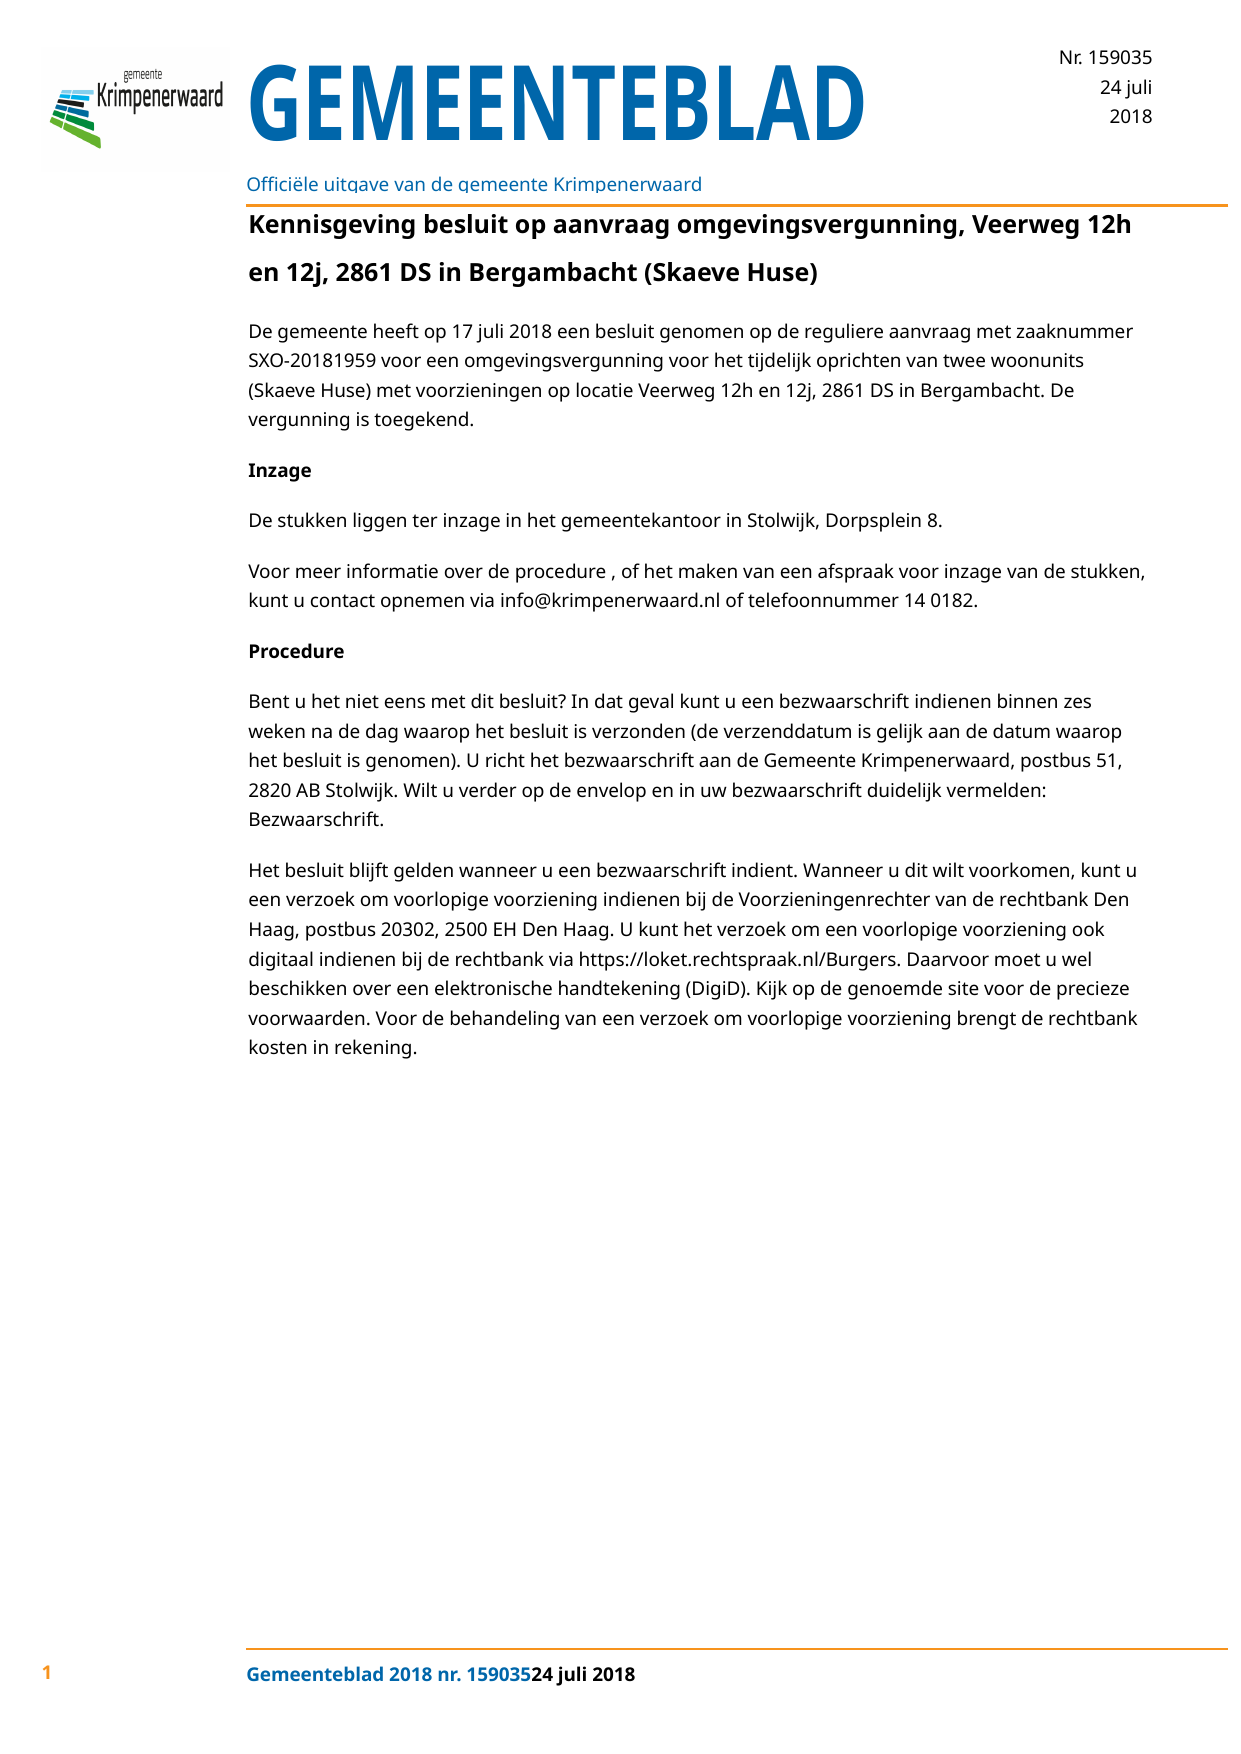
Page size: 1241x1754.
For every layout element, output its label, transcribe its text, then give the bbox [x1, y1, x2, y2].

text Kennisgeving besluit op aanvraag omgevingsvergunning, Veerweg 12h en 12j, 2861 DS in Bergambacht (Skaeve Huse) [248, 207, 1152, 288]
text Procedure [248, 638, 1152, 664]
text Bent u het niet eens met dit besluit? In dat geval kunt u een bezwaarschrift indienen binnen zes weken na de dag waarop het besluit is verzonden (de verzenddatum is gelijk aan de datum waarop het besluit is genomen). U richt het bezwaarschrift aan de Gemeente Krimpenerwaard, postbus 51, 2820 AB Stolwijk. Wilt u verder op de envelop en in uw bezwaarschrift duidelijk vermelden: Bezwaarschrift. [248, 688, 1152, 832]
text Voor meer informatie over de procedure , of het maken van een afspraak voor inzage van de stukken, kunt u contact opnemen via info@krimpenerwaard.nl of telefoonnummer 14 0182. [248, 558, 1152, 613]
text Het besluit blijft gelden wanneer u een bezwaarschrift indient. Wanneer u dit wilt voorkomen, kunt u een verzoek om voorlopige voorziening indienen bij de Voorzieningenrechter van de rechtbank Den Haag, postbus 20302, 2500 EH Den Haag. U kunt het verzoek om een voorlopige voorziening ook digitaal indienen bij de rechtbank via https://loket.rechtspraak.nl/Burgers. Daarvoor moet u wel beschikken over een elektronische handtekening (DigiD). Kijk op de genoemde site voor de precieze voorwaarden. Voor de behandeling van een verzoek om voorlopige voorziening brengt de rechtbank kosten in rekening. [248, 857, 1152, 1060]
text De gemeente heeft op 17 juli 2018 een besluit genomen op de reguliere aanvraag met zaaknummer SXO-20181959 voor een omgevingsvergunning voor het tijdelijk oprichten van twee woonunits (Skaeve Huse) met voorzieningen op locatie Veerweg 12h en 12j, 2861 DS in Bergambacht. De vergunning is toegekend. [248, 318, 1152, 432]
text Inzage [248, 457, 1152, 483]
text De stukken liggen ter inzage in het gemeentekantoor in Stolwijk, Dorpsplein 8. [248, 507, 1152, 533]
picture [41, 47, 231, 172]
